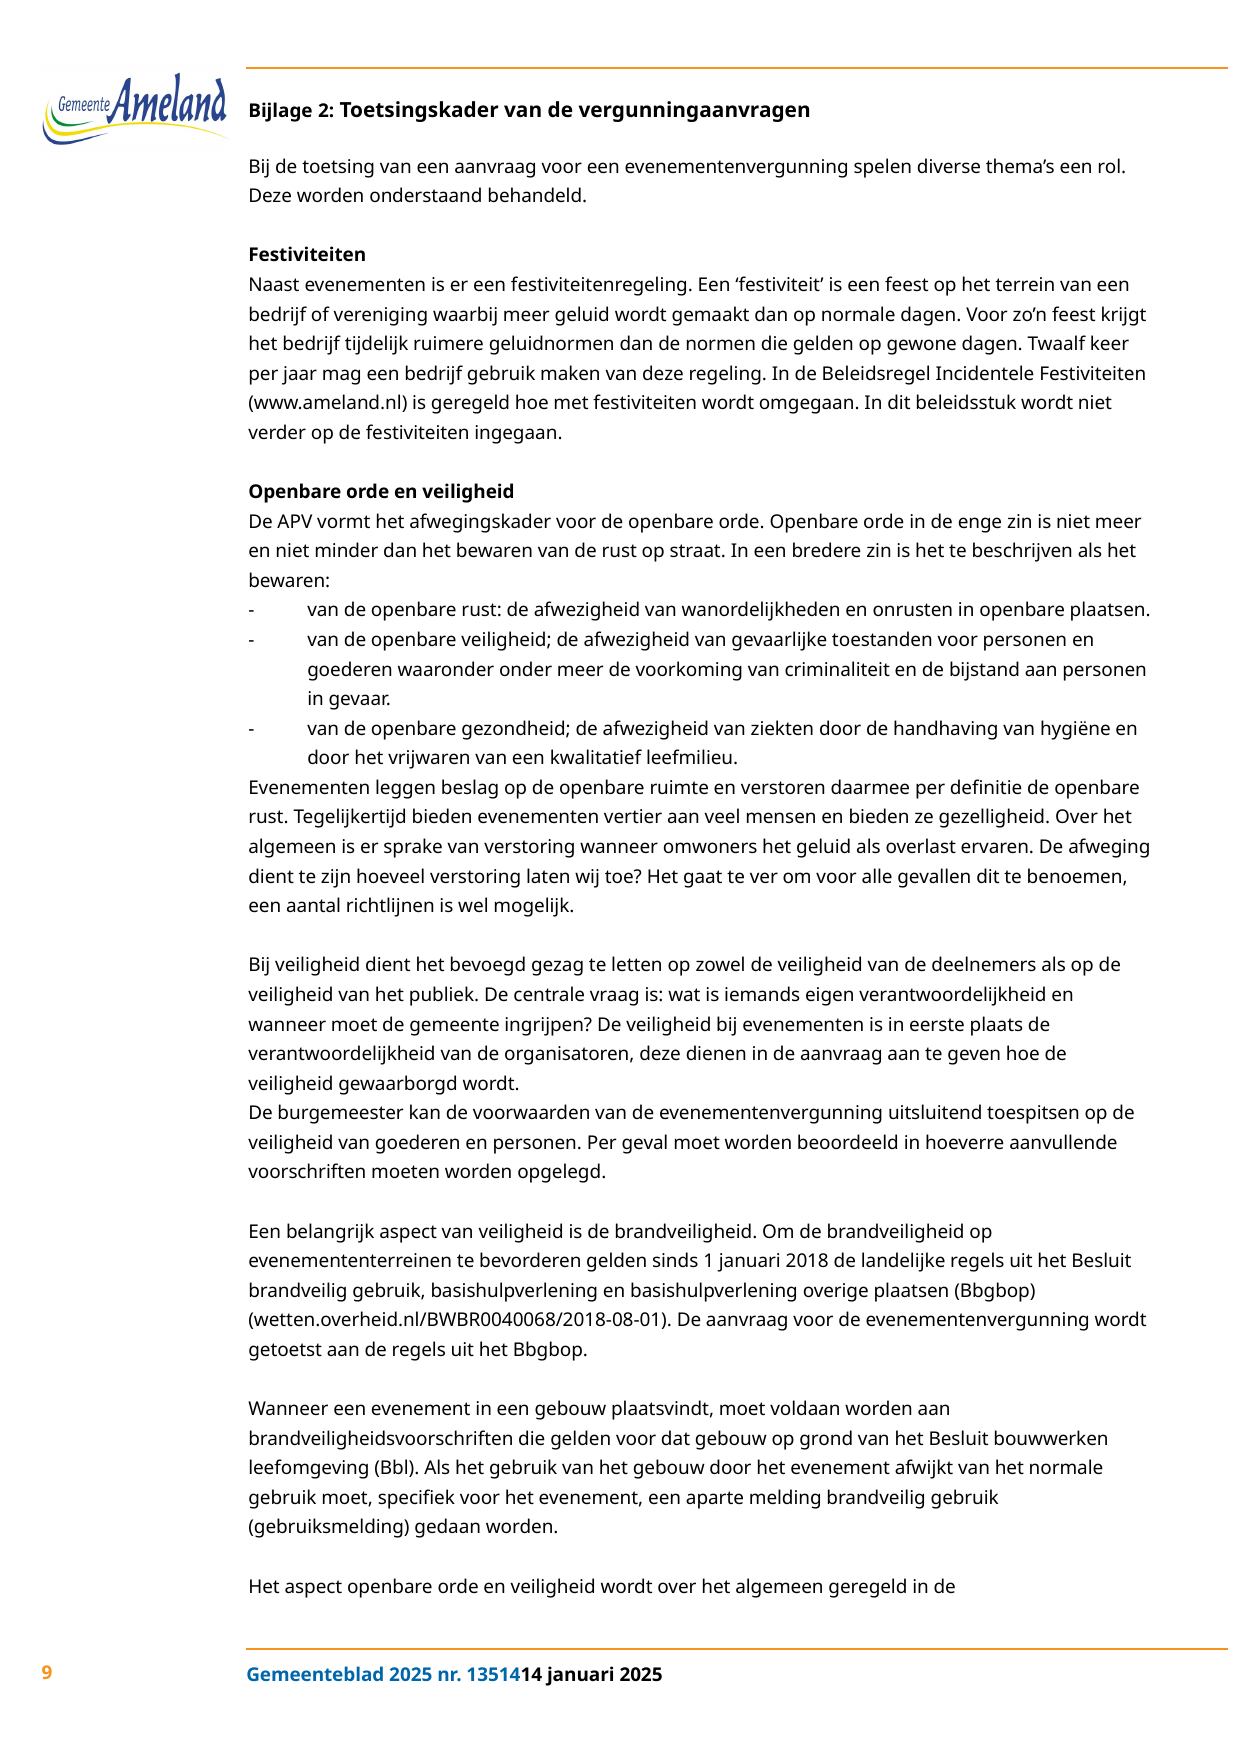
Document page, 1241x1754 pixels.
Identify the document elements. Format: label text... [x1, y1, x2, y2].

text Wanneer een evenement in een gebouw plaatsvindt, moet voldaan worden aan brandveiligheidsvoorschriften die gelden voor dat gebouw op grond van het Besluit bouwwerken leefomgeving (Bbl). Als het gebruik van het gebouw door het evenement afwijkt van het normale gebruik moet, specifiek voor het evenement, een aparte melding brandveilig gebruik (gebruiksmelding) gedaan worden. [248, 1395, 1152, 1539]
text Evenementen leggen beslag op de openbare ruimte en verstoren daarmee per definitie de openbare rust. Tegelijkertijd bieden evenementen vertier aan veel mensen en bieden ze gezelligheid. Over het algemeen is er sprake van verstoring wanneer omwoners het geluid als overlast ervaren. De afweging dient te zijn hoeveel verstoring laten wij toe? Het gaat te ver om voor alle gevallen dit te benoemen, een aantal richtlijnen is wel mogelijk. [248, 774, 1152, 918]
list van de openbare veiligheid; de afwezigheid van gevaarlijke toestanden voor personen en goederen waaronder onder meer de voorkoming van criminaliteit en de bijstand aan personen in gevaar. [248, 626, 1152, 711]
text Bijlage 2: Toetsingskader van de vergunningaanvragen [248, 95, 1152, 123]
text Bij veiligheid dient het bevoegd gezag te letten op zowel de veiligheid van de deelnemers als op de veiligheid van het publiek. De centrale vraag is: wat is iemands eigen verantwoordelijkheid en wanneer moet de gemeente ingrijpen? De veiligheid bij evenementen is in eerste plaats de verantwoordelijkheid van de organisatoren, deze dienen in de aanvraag aan te geven hoe de veiligheid gewaarborgd wordt. [248, 952, 1152, 1096]
text Festiviteiten [248, 242, 1152, 267]
text Naast evenementen is er een festiviteitenregeling. Een ‘festiviteit’ is een feest op het terrein van een bedrijf of vereniging waarbij meer geluid wordt gemaakt dan op normale dagen. Voor zo’n feest krijgt het bedrijf tijdelijk ruimere geluidnormen dan de normen die gelden op gewone dagen. Twaalf keer per jaar mag een bedrijf gebruik maken van deze regeling. In de Beleidsregel Incidentele Festiviteiten (www.ameland.nl) is geregeld hoe met festiviteiten wordt omgegaan. In dit beleidsstuk wordt niet verder op de festiviteiten ingegaan. [248, 271, 1152, 445]
text De APV vormt het afwegingskader voor de openbare orde. Openbare orde in de enge zin is niet meer en niet minder dan het bewaren van de rust op straat. In een bredere zin is het te beschrijven als het bewaren: [248, 508, 1152, 593]
list van de openbare gezondheid; de afwezigheid van ziekten door de handhaving van hygiëne en door het vrijwaren van een kwalitatief leefmilieu. [248, 715, 1152, 770]
picture [41, 47, 231, 172]
text Bij de toetsing van een aanvraag voor een evenementenvergunning spelen diverse thema’s een rol. Deze worden onderstaand behandeld. [248, 153, 1152, 208]
text De burgemeester kan de voorwaarden van de evenementenvergunning uitsluitend toespitsen op de veiligheid van goederen en personen. Per geval moet worden beoordeeld in hoeverre aanvullende voorschriften moeten worden opgelegd. [248, 1099, 1152, 1184]
list van de openbare rust: de afwezigheid van wanordelijkheden en onrusten in openbare plaatsen. [248, 597, 1152, 622]
text Openbare orde en veiligheid [248, 478, 1152, 504]
text Een belangrijk aspect van veiligheid is de brandveiligheid. Om de brandveiligheid op evenemententerreinen te bevorderen gelden sinds 1 januari 2018 de landelijke regels uit het Besluit brandveilig gebruik, basishulpverlening en basishulpverlening overige plaatsen (Bbgbop) (wetten.overheid.nl/BWBR0040068/2018-08-01). De aanvraag voor de evenementenvergunning wordt getoetst aan de regels uit het Bbgbop. [248, 1218, 1152, 1362]
text Het aspect openbare orde en veiligheid wordt over het algemeen geregeld in de [248, 1573, 1152, 1599]
